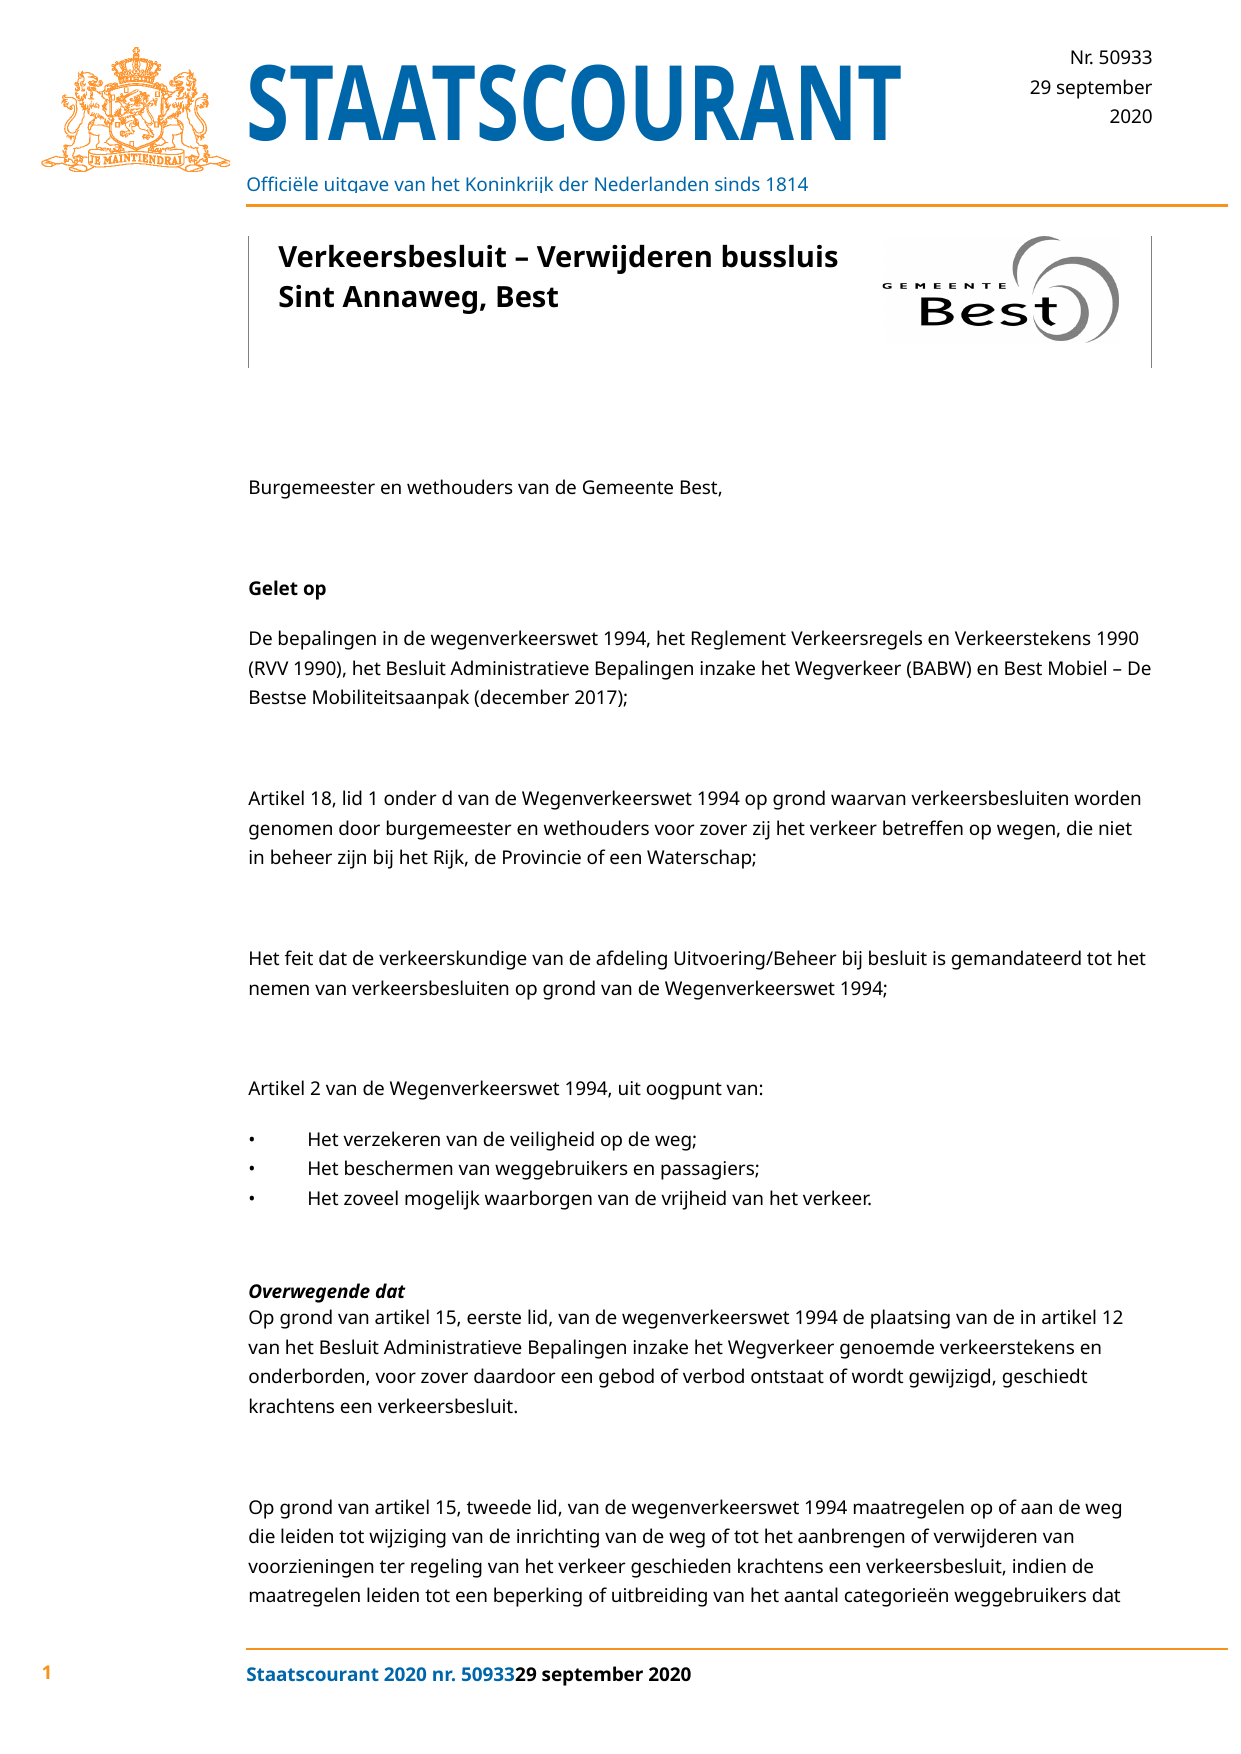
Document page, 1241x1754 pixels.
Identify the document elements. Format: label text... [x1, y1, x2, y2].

text Op grond van artikel 15, eerste lid, van de wegenverkeerswet 1994 de plaatsing van de in artikel 12 van het Besluit Administratieve Bepalingen inzake het Wegverkeer genoemde verkeerstekens en onderborden, voor zover daardoor een gebod of verbod ontstaat of wordt gewijzigd, geschiedt krachtens een verkeersbesluit. [248, 1304, 1152, 1419]
text Gelet op [248, 575, 1152, 600]
table_header [850, 236, 882, 342]
list Het verzekeren van de veiligheid op de weg; [248, 1126, 1152, 1152]
picture [41, 47, 231, 172]
list Het beschermen van weggebruikers en passagiers; [248, 1156, 1152, 1181]
picture [882, 236, 1119, 343]
table_header Verkeersbesluit – Verwijderen bussluis Sint Annaweg, Best [249, 236, 850, 368]
text Artikel 18, lid 1 onder d van de Wegenverkeerswet 1994 op grond waarvan verkeersbesluiten worden genomen door burgemeester en wethouders voor zover zij het verkeer betreffen op wegen, die niet in beheer zijn bij het Rijk, de Provincie of een Waterschap; [248, 785, 1152, 870]
text Artikel 2 van de Wegenverkeerswet 1994, uit oogpunt van: [248, 1076, 1152, 1101]
text De bepalingen in de wegenverkeerswet 1994, het Reglement Verkeersregels en Verkeerstekens 1990 (RVV 1990), het Besluit Administratieve Bepalingen inzake het Wegverkeer (BABW) en Best Mobiel – De Bestse Mobiliteitsaanpak (december 2017); [248, 625, 1152, 710]
text Burgemeester en wethouders van de Gemeente Best, [248, 474, 1152, 499]
text Overwegende dat [248, 1279, 1152, 1304]
list Het zoveel mogelijk waarborgen van de vrijheid van het verkeer. [248, 1185, 1152, 1211]
text Op grond van artikel 15, tweede lid, van de wegenverkeerswet 1994 maatregelen op of aan de weg die leiden tot wijziging van de inrichting van de weg of tot het aanbrengen of verwijderen van voorzieningen ter regeling van het verkeer geschieden krachtens een verkeersbesluit, indien de maatregelen leiden tot een beperking of uitbreiding van het aantal categorieën weggebruikers dat [248, 1494, 1152, 1608]
table_header [850, 343, 1151, 368]
text Het feit dat de verkeerskundige van de afdeling Uitvoering/Beheer bij besluit is gemandateerd tot het nemen van verkeersbesluiten op grond van de Wegenverkeerswet 1994; [248, 945, 1152, 1000]
table_header [1119, 236, 1151, 342]
